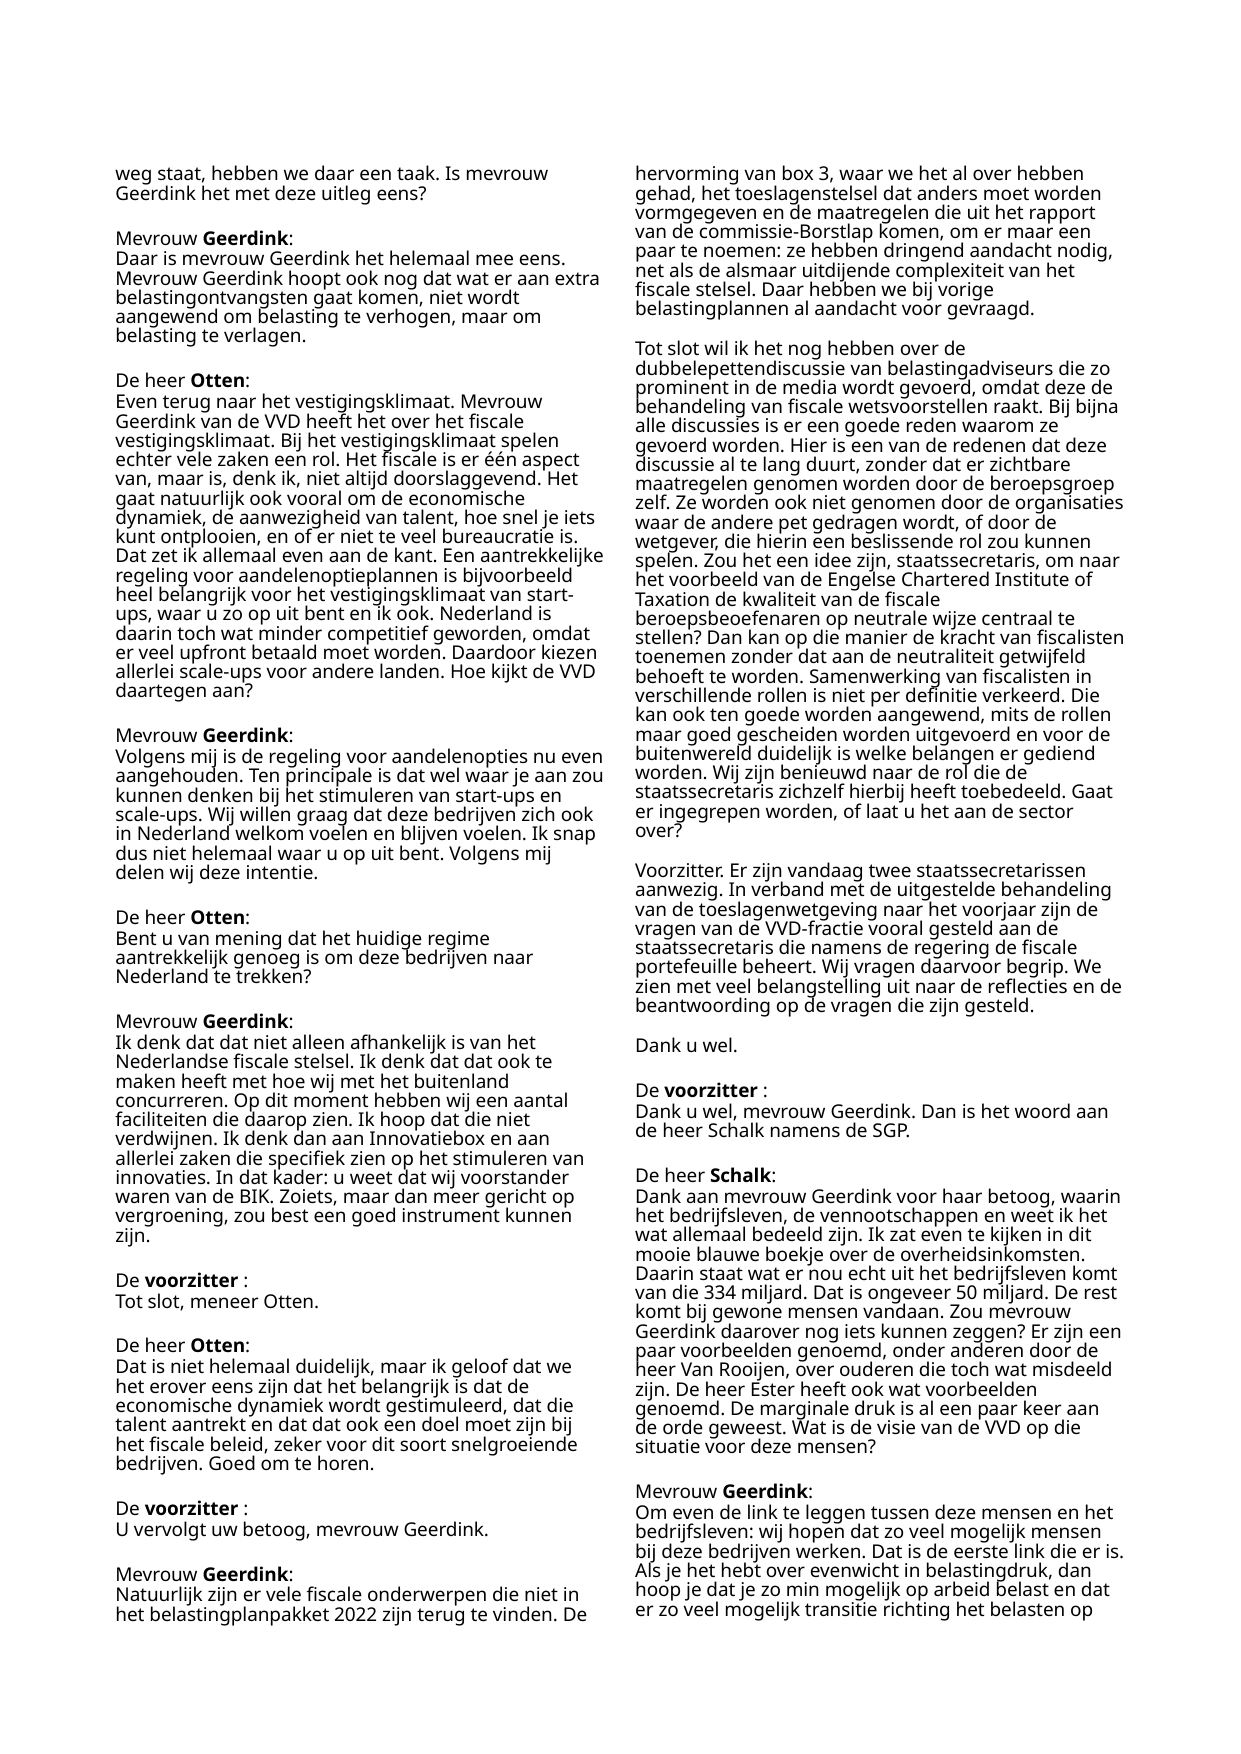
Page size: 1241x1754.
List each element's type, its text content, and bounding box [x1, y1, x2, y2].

text Mevrouw Geerdink: [115, 722, 605, 748]
text Dank u wel, mevrouw Geerdink. Dan is het woord aan de heer Schalk namens de SGP. [635, 1103, 1125, 1141]
text Bent u van mening dat het huidige regime aantrekkelijk genoeg is om deze bedrijven naar Nederland te trekken? [115, 930, 605, 987]
text hervorming van box 3, waar we het al over hebben gehad, het toeslagenstelsel dat anders moet worden vormgegeven en de maatregelen die uit het rapport van de commissie-Borstlap komen, om er maar een paar te noemen: ze hebben dringend aandacht nodig, net als de alsmaar uitdijende complexiteit van het fiscale stelsel. Daar hebben we bij vorige belastingplannen al aandacht voor gevraagd. [635, 165, 1125, 319]
text De heer Otten: [115, 368, 605, 393]
text Ik denk dat dat niet alleen afhankelijk is van het Nederlandse fiscale stelsel. Ik denk dat dat ook te maken heeft met hoe wij met het buitenland concurreren. Op dit moment hebben wij een aantal faciliteiten die daarop zien. Ik hoop dat die niet verdwijnen. Ik denk dan aan Innovatiebox en aan allerlei zaken die specifiek zien op het stimuleren van innovaties. In dat kader: u weet dat wij voorstander waren van de BIK. Zoiets, maar dan meer gericht op vergroening, zou best een goed instrument kunnen zijn. [115, 1034, 605, 1246]
text Dank u wel. [635, 1037, 1125, 1056]
text Volgens mij is de regeling voor aandelenopties nu even aangehouden. Ten principale is dat wel waar je aan zou kunnen denken bij het stimuleren van start-ups en scale-ups. Wij willen graag dat deze bedrijven zich ook in Nederland welkom voelen en blijven voelen. Ik snap dus niet helemaal waar u op uit bent. Volgens mij delen wij deze intentie. [115, 748, 605, 883]
text Mevrouw Geerdink: [115, 1008, 605, 1034]
text De voorzitter : [635, 1077, 1125, 1103]
text De heer Otten: [115, 904, 605, 930]
text Om even de link te leggen tussen deze mensen en het bedrijfsleven: wij hopen dat zo veel mogelijk mensen bij deze bedrijven werken. Dat is de eerste link die er is. Als je het hebt over evenwicht in belastingdruk, dan hoop je dat je zo min mogelijk op arbeid belast en dat er zo veel mogelijk transitie richting het belasten op [635, 1504, 1125, 1620]
text De heer Schalk: [635, 1162, 1125, 1188]
text Daar is mevrouw Geerdink het helemaal mee eens. Mevrouw Geerdink hoopt ook nog dat wat er aan extra belastingontvangsten gaat komen, niet wordt aangewend om belasting te verhogen, maar om belasting te verlagen. [115, 250, 605, 347]
text Voorzitter. Er zijn vandaag twee staatssecretarissen aanwezig. In verband met de uitgestelde behandeling van de toeslagenwetgeving naar het voorjaar zijn de vragen van de VVD-fractie vooral gesteld aan de staatssecretaris die namens de regering de fiscale portefeuille beheert. Wij vragen daarvoor begrip. We zien met veel belangstelling uit naar de reflecties en de beantwoording op de vragen die zijn gesteld. [635, 862, 1125, 1016]
text Natuurlijk zijn er vele fiscale onderwerpen die niet in het belastingplanpakket 2022 zijn terug te vinden. De [115, 1586, 605, 1625]
text Mevrouw Geerdink: [115, 225, 605, 250]
text Tot slot wil ik het nog hebben over de dubbelepettendiscussie van belastingadviseurs die zo prominent in de media wordt gevoerd, omdat deze de behandeling van fiscale wetsvoorstellen raakt. Bij bijna alle discussies is er een goede reden waarom ze gevoerd worden. Hier is een van de redenen dat deze discussie al te lang duurt, zonder dat er zichtbare maatregelen genomen worden door de beroepsgroep zelf. Ze worden ook niet genomen door de organisaties waar de andere pet gedragen wordt, of door de wetgever, die hierin een beslissende rol zou kunnen spelen. Zou het een idee zijn, staatssecretaris, om naar het voorbeeld van de Engelse Chartered Institute of Taxation de kwaliteit van de fiscale beroepsbeoefenaren op neutrale wijze centraal te stellen? Dan kan op die manier de kracht van fiscalisten toenemen zonder dat aan de neutraliteit getwijfeld behoeft te worden. Samenwerking van fiscalisten in verschillende rollen is niet per definitie verkeerd. Die kan ook ten goede worden aangewend, mits de rollen maar goed gescheiden worden uitgevoerd en voor de buitenwereld duidelijk is welke belangen er gediend worden. Wij zijn benieuwd naar de rol die de staatssecretaris zichzelf hierbij heeft toebedeeld. Gaat er ingegrepen worden, of laat u het aan de sector over? [635, 340, 1125, 841]
text weg staat, hebben we daar een taak. Is mevrouw Geerdink het met deze uitleg eens? [115, 165, 605, 204]
text U vervolgt uw betoog, mevrouw Geerdink. [115, 1521, 605, 1540]
text Even terug naar het vestigingsklimaat. Mevrouw Geerdink van de VVD heeft het over het fiscale vestigingsklimaat. Bij het vestigingsklimaat spelen echter vele zaken een rol. Het fiscale is er één aspect van, maar is, denk ik, niet altijd doorslaggevend. Het gaat natuurlijk ook vooral om de economische dynamiek, de aanwezigheid van talent, hoe snel je iets kunt ontplooien, en of er niet te veel bureaucratie is. Dat zet ik allemaal even aan de kant. Een aantrekkelijke regeling voor aandelenoptieplannen is bijvoorbeeld heel belangrijk voor het vestigingsklimaat van start-ups, waar u zo op uit bent en ik ook. Nederland is daarin toch wat minder competitief geworden, omdat er veel upfront betaald moet worden. Daardoor kiezen allerlei scale-ups voor andere landen. Hoe kijkt de VVD daartegen aan? [115, 393, 605, 702]
text Mevrouw Geerdink: [635, 1478, 1125, 1504]
text De heer Otten: [115, 1333, 605, 1358]
text Tot slot, meneer Otten. [115, 1293, 605, 1312]
text De voorzitter : [115, 1495, 605, 1521]
text De voorzitter : [115, 1267, 605, 1293]
text Dat is niet helemaal duidelijk, maar ik geloof dat we het erover eens zijn dat het belangrijk is dat de economische dynamiek wordt gestimuleerd, dat die talent aantrekt en dat dat ook een doel moet zijn bij het fiscale beleid, zeker voor dit soort snelgroeiende bedrijven. Goed om te horen. [115, 1358, 605, 1474]
text Mevrouw Geerdink: [115, 1561, 605, 1586]
text Dank aan mevrouw Geerdink voor haar betoog, waarin het bedrijfsleven, de vennootschappen en weet ik het wat allemaal bedeeld zijn. Ik zat even te kijken in dit mooie blauwe boekje over de overheidsinkomsten. Daarin staat wat er nou echt uit het bedrijfsleven komt van die 334 miljard. Dat is ongeveer 50 miljard. De rest komt bij gewone mensen vandaan. Zou mevrouw Geerdink daarover nog iets kunnen zeggen? Er zijn een paar voorbeelden genoemd, onder anderen door de heer Van Rooijen, over ouderen die toch wat misdeeld zijn. De heer Ester heeft ook wat voorbeelden genoemd. De marginale druk is al een paar keer aan de orde geweest. Wat is de visie van de VVD op die situatie voor deze mensen? [635, 1188, 1125, 1458]
